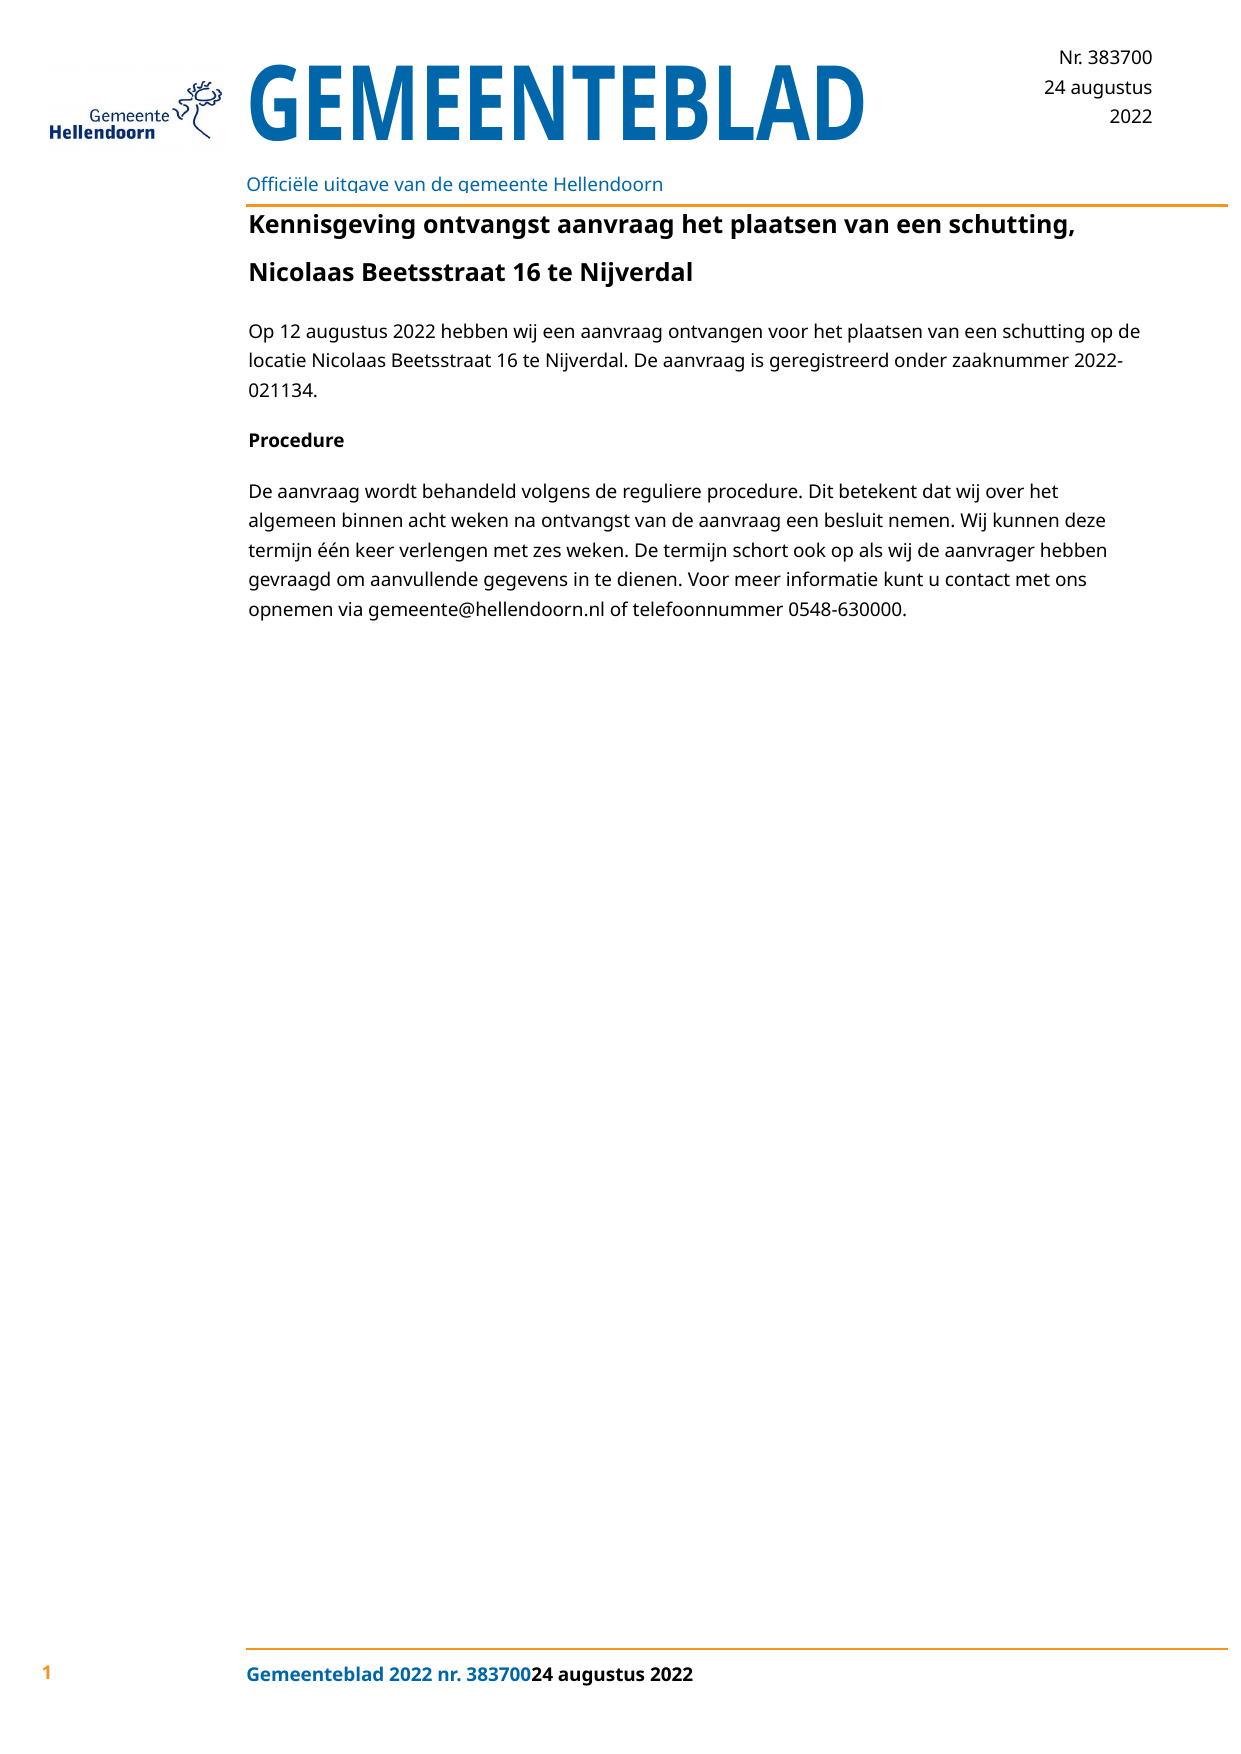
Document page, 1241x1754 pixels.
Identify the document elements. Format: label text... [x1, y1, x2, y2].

picture [41, 47, 231, 172]
text Op 12 augustus 2022 hebben wij een aanvraag ontvangen voor het plaatsen van een schutting op de locatie Nicolaas Beetsstraat 16 te Nijverdal. De aanvraag is geregistreerd onder zaaknummer 2022-021134. [248, 318, 1152, 403]
text Kennisgeving ontvangst aanvraag het plaatsen van een schutting, Nicolaas Beetsstraat 16 te Nijverdal [248, 207, 1152, 288]
text De aanvraag wordt behandeld volgens de reguliere procedure. Dit betekent dat wij over het algemeen binnen acht weken na ontvangst van de aanvraag een besluit nemen. Wij kunnen deze termijn één keer verlengen met zes weken. De termijn schort ook op als wij de aanvrager hebben gevraagd om aanvullende gegevens in te dienen. Voor meer informatie kunt u contact met ons opnemen via gemeente@hellendoorn.nl of telefoonnummer 0548-630000. [248, 478, 1152, 622]
text Procedure [248, 427, 1152, 453]
